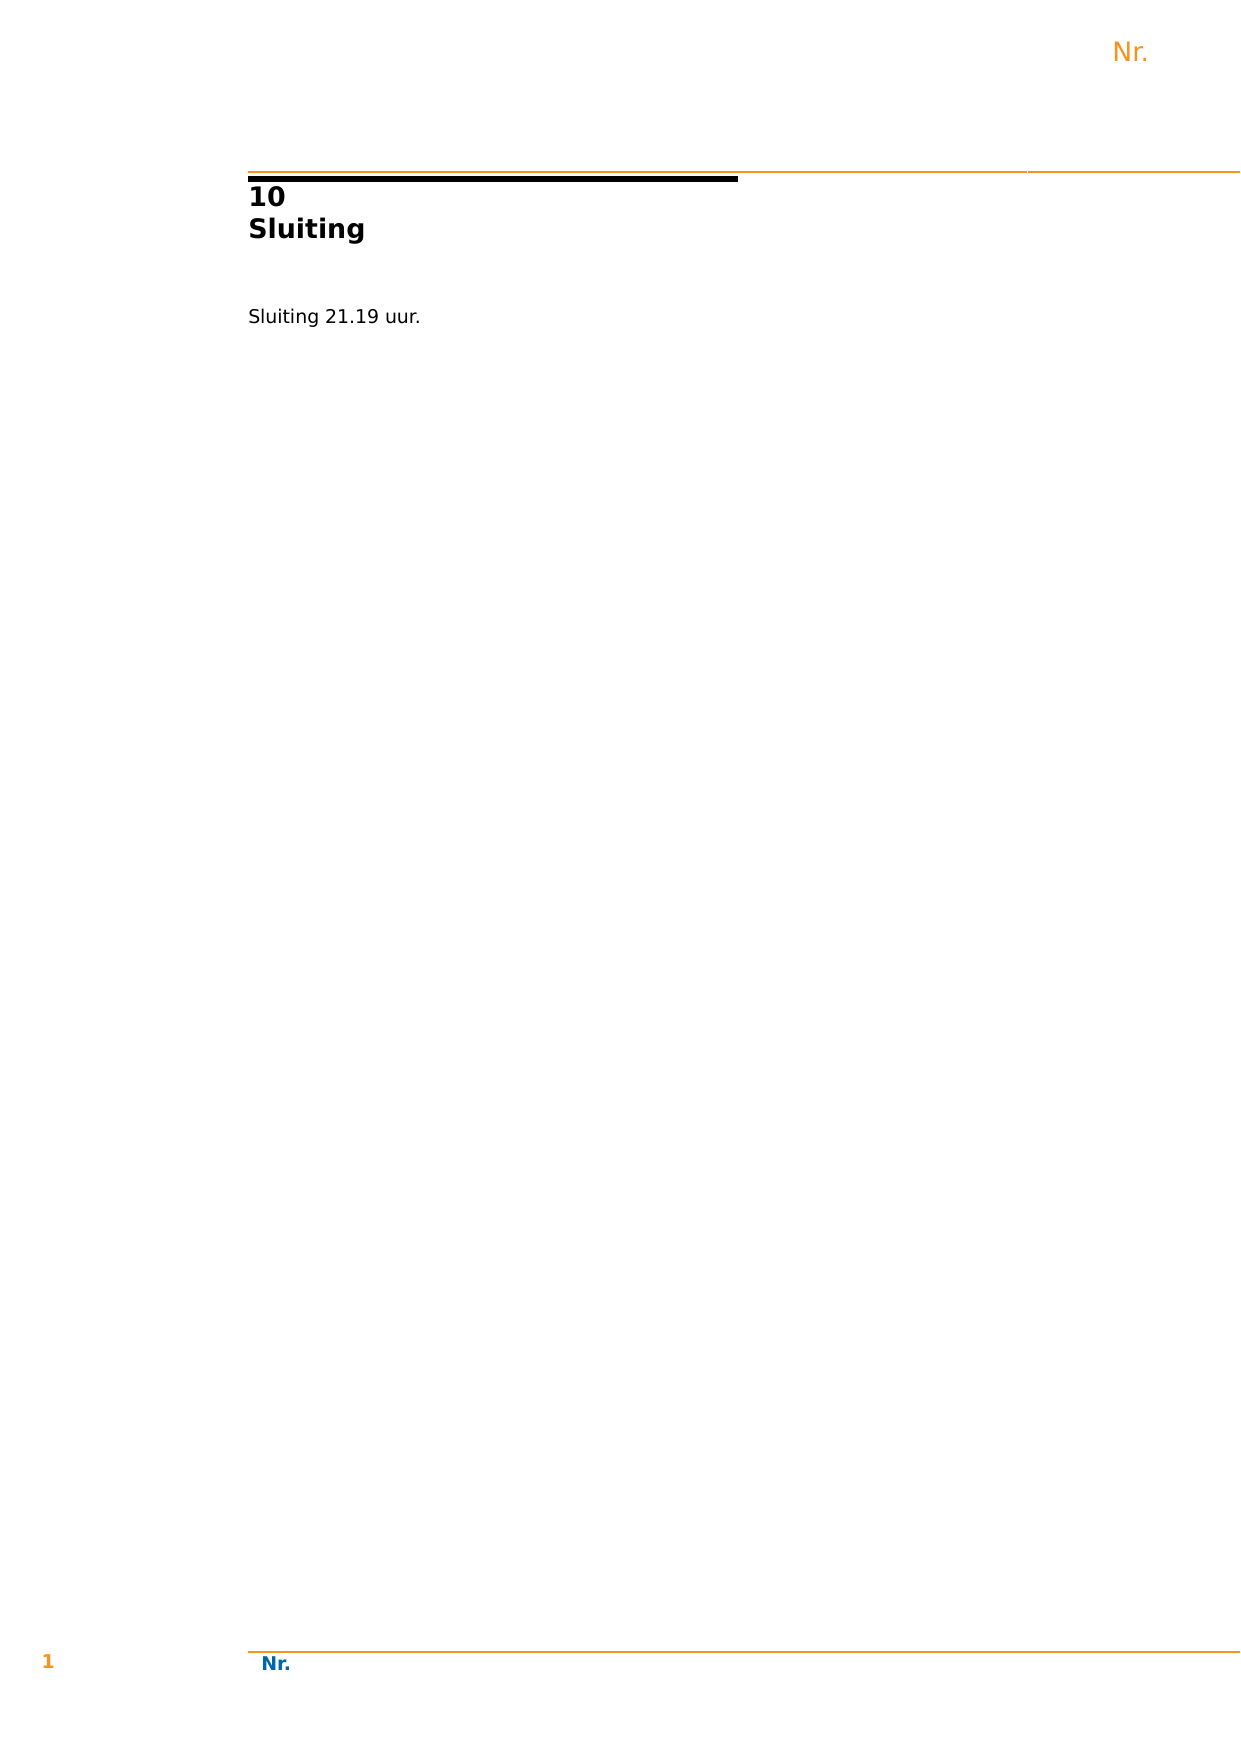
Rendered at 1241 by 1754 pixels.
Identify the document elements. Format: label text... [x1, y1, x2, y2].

text Sluiting 21.19 uur. [248, 306, 691, 328]
title 10 Sluiting [248, 182, 691, 244]
